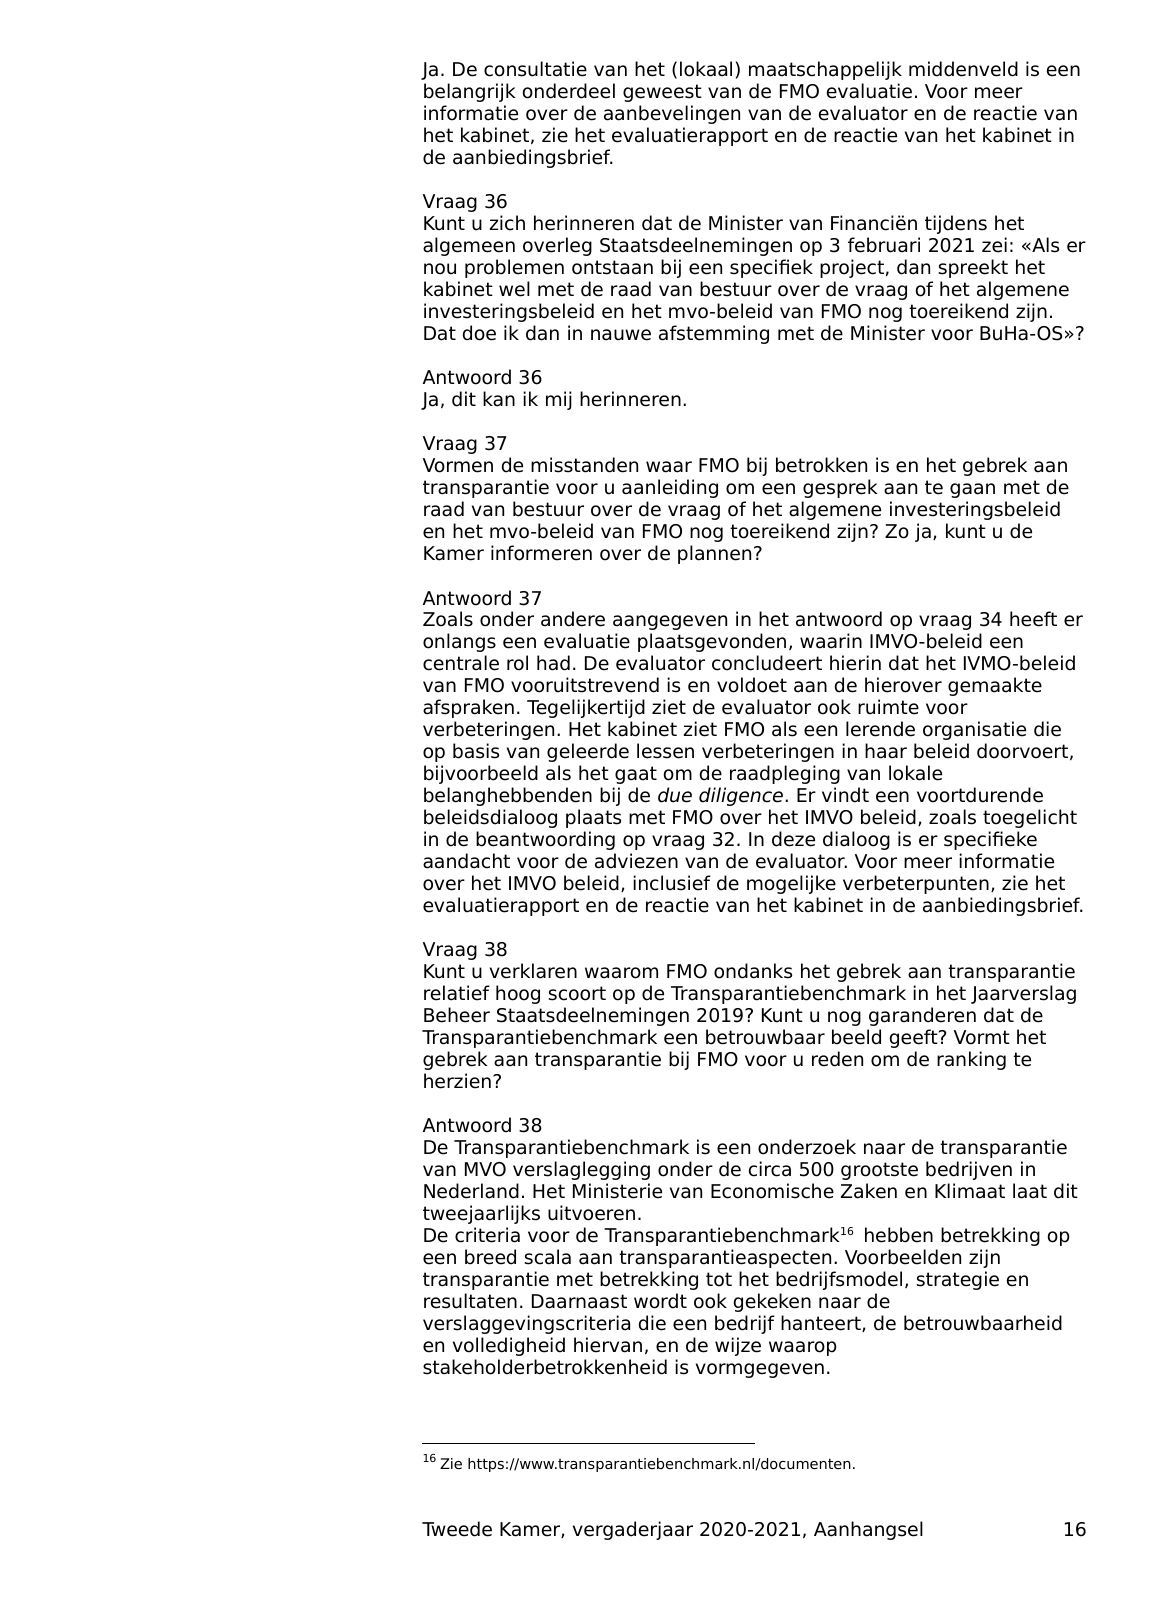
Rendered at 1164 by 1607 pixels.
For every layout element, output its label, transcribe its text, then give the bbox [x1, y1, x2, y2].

text Ja, dit kan ik mij herinneren. [422, 389, 1087, 411]
text Zie https://www.transparantiebenchmark.nl/documenten. [422, 1452, 1087, 1474]
text Zoals onder andere aangegeven in het antwoord op vraag 34 heeft er onlangs een evaluatie plaatsgevonden, waarin IMVO-beleid een centrale rol had. De evaluator concludeert hierin dat het IVMO-beleid van FMO vooruitstrevend is en voldoet aan de hierover gemaakte afspraken. Tegelijkertijd ziet de evaluator ook ruimte voor verbeteringen. Het kabinet ziet FMO als een lerende organisatie die op basis van geleerde lessen verbeteringen in haar beleid doorvoert, bijvoorbeeld als het gaat om de raadpleging van lokale belanghebbenden bij de due diligence. Er vindt een voortdurende beleidsdialoog plaats met FMO over het IMVO beleid, zoals toegelicht in de beantwoording op vraag 32. In deze dialoog is er specifieke aandacht voor de adviezen van de evaluator. Voor meer informatie over het IMVO beleid, inclusief de mogelijke verbeterpunten, zie het evaluatierapport en de reactie van het kabinet in de aanbiedingsbrief. [422, 609, 1087, 917]
text Kunt u verklaren waarom FMO ondanks het gebrek aan transparantie relatief hoog scoort op de Transparantiebenchmark in het Jaarverslag Beheer Staatsdeelnemingen 2019? Kunt u nog garanderen dat de Transparantiebenchmark een betrouwbaar beeld geeft? Vormt het gebrek aan transparantie bij FMO voor u reden om de ranking te herzien? [422, 961, 1087, 1093]
text Vraag 38 [422, 939, 1087, 961]
text Antwoord 38 [422, 1115, 1087, 1137]
text Vormen de misstanden waar FMO bij betrokken is en het gebrek aan transparantie voor u aanleiding om een gesprek aan te gaan met de raad van bestuur over de vraag of het algemene investeringsbeleid en het mvo-beleid van FMO nog toereikend zijn? Zo ja, kunt u de Kamer informeren over de plannen? [422, 455, 1087, 565]
text Ja. De consultatie van het (lokaal) maatschappelijk middenveld is een belangrijk onderdeel geweest van de FMO evaluatie. Voor meer informatie over de aanbevelingen van de evaluator en de reactie van het kabinet, zie het evaluatierapport en de reactie van het kabinet in de aanbiedingsbrief. [422, 59, 1087, 169]
text De criteria voor de Transparantiebenchmark hebben betrekking op een breed scala aan transparantieaspecten. Voorbeelden zijn transparantie met betrekking tot het bedrijfsmodel, strategie en resultaten. Daarnaast wordt ook gekeken naar de verslaggevingscriteria die een bedrijf hanteert, de betrouwbaarheid en volledigheid hiervan, en de wijze waarop stakeholderbetrokkenheid is vormgegeven. [422, 1225, 1087, 1379]
text De Transparantiebenchmark is een onderzoek naar de transparantie van MVO verslaglegging onder de circa 500 grootste bedrijven in Nederland. Het Ministerie van Economische Zaken en Klimaat laat dit tweejaarlijks uitvoeren. [422, 1137, 1087, 1225]
text Vraag 36 [422, 191, 1087, 213]
text Antwoord 36 [422, 367, 1087, 389]
text Antwoord 37 [422, 587, 1087, 609]
text Kunt u zich herinneren dat de Minister van Financiën tijdens het algemeen overleg Staatsdeelnemingen op 3 februari 2021 zei: «Als er nou problemen ontstaan bij een specifiek project, dan spreekt het kabinet wel met de raad van bestuur over de vraag of het algemene investeringsbeleid en het mvo-beleid van FMO nog toereikend zijn. Dat doe ik dan in nauwe afstemming met de Minister voor BuHa-OS»? [422, 213, 1087, 345]
text Vraag 37 [422, 433, 1087, 455]
